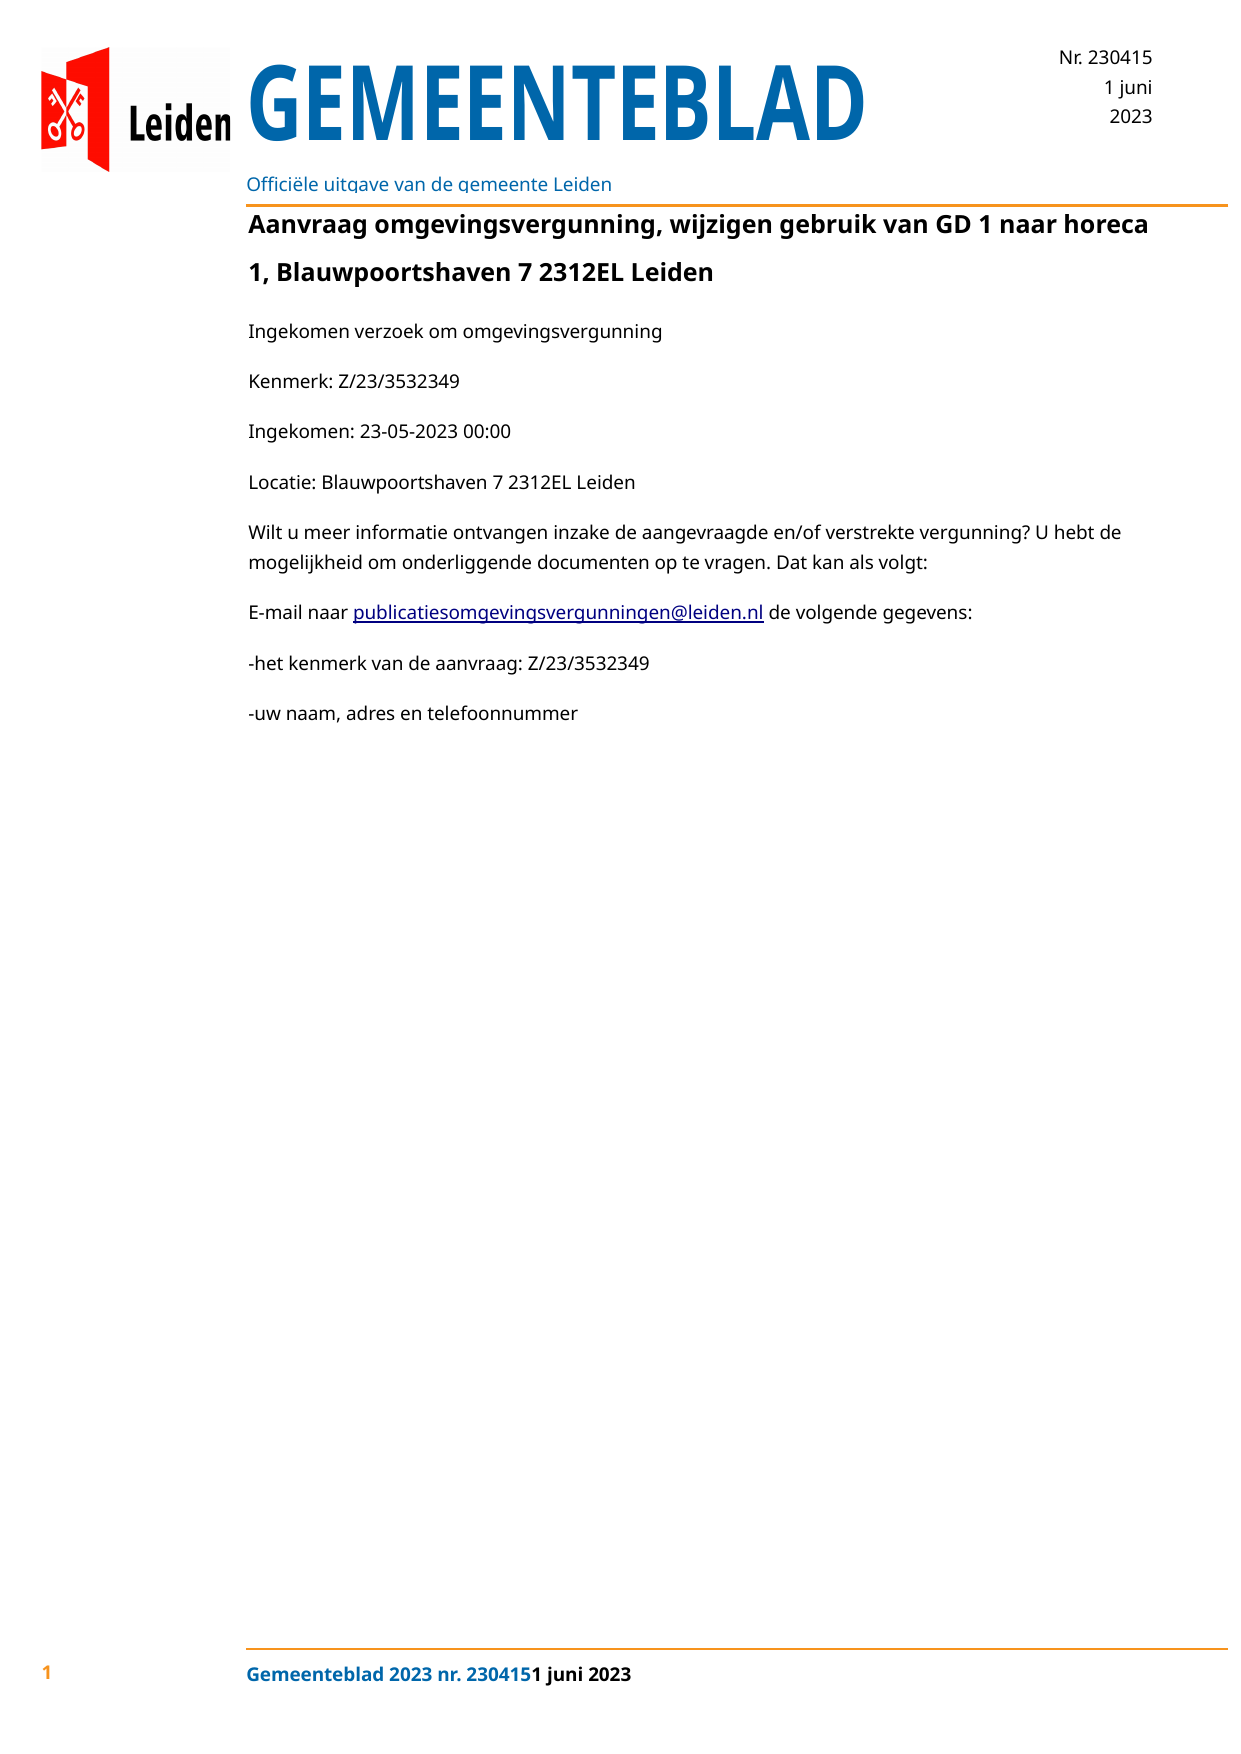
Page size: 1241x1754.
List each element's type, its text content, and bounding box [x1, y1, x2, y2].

text Ingekomen: 23-05-2023 00:00 [248, 419, 1152, 444]
text -uw naam, adres en telefoonnummer [248, 700, 1152, 726]
text Kenmerk: Z/23/3532349 [248, 368, 1152, 394]
text Ingekomen verzoek om omgevingsvergunning [248, 318, 1152, 344]
text -het kenmerk van de aanvraag: Z/23/3532349 [248, 650, 1152, 676]
text Wilt u meer informatie ontvangen inzake de aangevraagde en/of verstrekte vergunning? U hebt de mogelijkheid om onderliggende documenten op te vragen. Dat kan als volgt: [248, 519, 1152, 575]
picture [41, 47, 231, 172]
text E-mail naar publicatiesomgevingsvergunningen@leiden.nl de volgende gegevens: [248, 599, 1152, 625]
text Locatie: Blauwpoortshaven 7 2312EL Leiden [248, 469, 1152, 495]
text Aanvraag omgevingsvergunning, wijzigen gebruik van GD 1 naar horeca 1, Blauwpoortshaven 7 2312EL Leiden [248, 207, 1152, 288]
